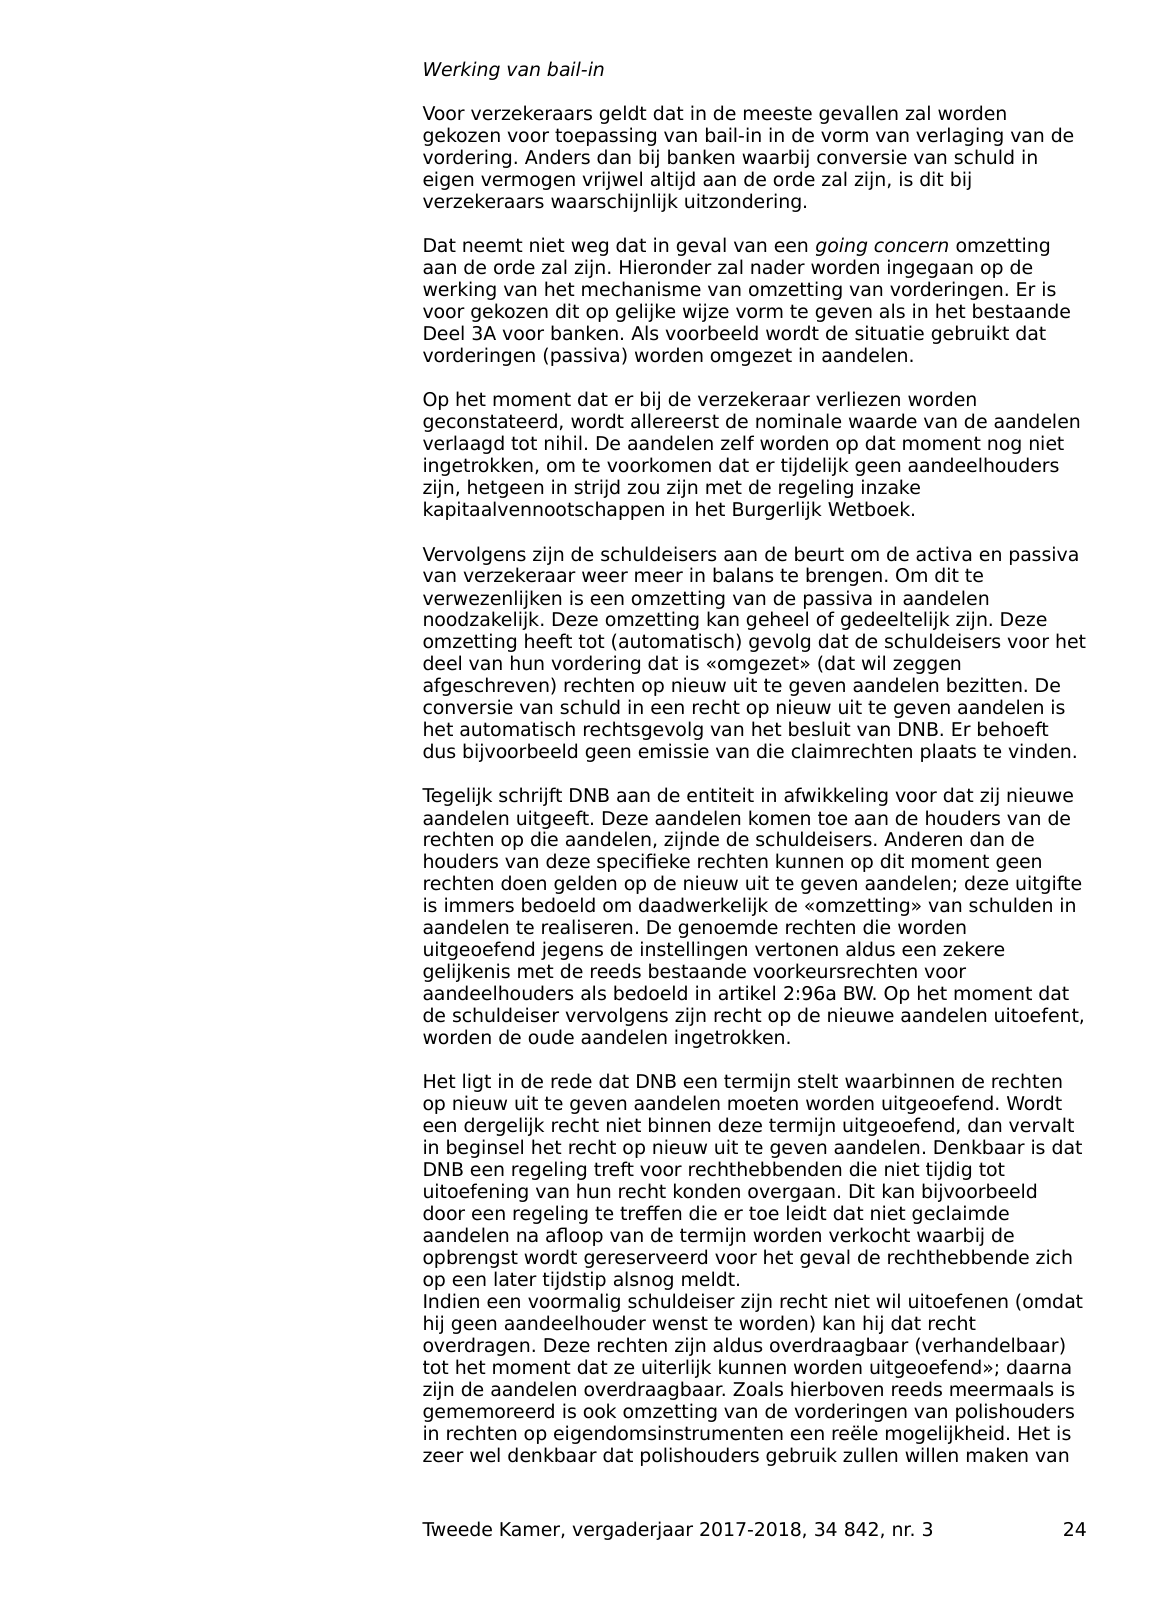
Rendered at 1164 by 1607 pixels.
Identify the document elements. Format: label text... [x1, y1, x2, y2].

text Indien een voormalig schuldeiser zijn recht niet wil uitoefenen (omdat hij geen aandeelhouder wenst te worden) kan hij dat recht overdragen. Deze rechten zijn aldus overdraagbaar (verhandelbaar) tot het moment dat ze uiterlijk kunnen worden uitgeoefend»; daarna zijn de aandelen overdraagbaar. Zoals hierboven reeds meermaals is gememoreerd is ook omzetting van de vorderingen van polishouders in rechten op eigendomsinstrumenten een reële mogelijkheid. Het is zeer wel denkbaar dat polishouders gebruik zullen willen maken van [422, 1291, 1087, 1467]
subtitle Werking van bail-in [422, 59, 1087, 81]
text Voor verzekeraars geldt dat in de meeste gevallen zal worden gekozen voor toepassing van bail-in in de vorm van verlaging van de vordering. Anders dan bij banken waarbij conversie van schuld in eigen vermogen vrijwel altijd aan de orde zal zijn, is dit bij verzekeraars waarschijnlijk uitzondering. [422, 103, 1087, 213]
text Tegelijk schrijft DNB aan de entiteit in afwikkeling voor dat zij nieuwe aandelen uitgeeft. Deze aandelen komen toe aan de houders van de rechten op die aandelen, zijnde de schuldeisers. Anderen dan de houders van deze specifieke rechten kunnen op dit moment geen rechten doen gelden op de nieuw uit te geven aandelen; deze uitgifte is immers bedoeld om daadwerkelijk de «omzetting» van schulden in aandelen te realiseren. De genoemde rechten die worden uitgeoefend jegens de instellingen vertonen aldus een zekere gelijkenis met de reeds bestaande voorkeursrechten voor aandeelhouders als bedoeld in artikel 2:96a BW. Op het moment dat de schuldeiser vervolgens zijn recht op de nieuwe aandelen uitoefent, worden de oude aandelen ingetrokken. [422, 785, 1087, 1049]
text Vervolgens zijn de schuldeisers aan de beurt om de activa en passiva van verzekeraar weer meer in balans te brengen. Om dit te verwezenlijken is een omzetting van de passiva in aandelen noodzakelijk. Deze omzetting kan geheel of gedeeltelijk zijn. Deze omzetting heeft tot (automatisch) gevolg dat de schuldeisers voor het deel van hun vordering dat is «omgezet» (dat wil zeggen afgeschreven) rechten op nieuw uit te geven aandelen bezitten. De conversie van schuld in een recht op nieuw uit te geven aandelen is het automatisch rechtsgevolg van het besluit van DNB. Er behoeft dus bijvoorbeeld geen emissie van die claimrechten plaats te vinden. [422, 543, 1087, 763]
text Dat neemt niet weg dat in geval van een going concern omzetting aan de orde zal zijn. Hieronder zal nader worden ingegaan op de werking van het mechanisme van omzetting van vorderingen. Er is voor gekozen dit op gelijke wijze vorm te geven als in het bestaande Deel 3A voor banken. Als voorbeeld wordt de situatie gebruikt dat vorderingen (passiva) worden omgezet in aandelen. [422, 235, 1087, 367]
text Op het moment dat er bij de verzekeraar verliezen worden geconstateerd, wordt allereerst de nominale waarde van de aandelen verlaagd tot nihil. De aandelen zelf worden op dat moment nog niet ingetrokken, om te voorkomen dat er tijdelijk geen aandeelhouders zijn, hetgeen in strijd zou zijn met de regeling inzake kapitaalvennootschappen in het Burgerlijk Wetboek. [422, 389, 1087, 521]
text Het ligt in de rede dat DNB een termijn stelt waarbinnen de rechten op nieuw uit te geven aandelen moeten worden uitgeoefend. Wordt een dergelijk recht niet binnen deze termijn uitgeoefend, dan vervalt in beginsel het recht op nieuw uit te geven aandelen. Denkbaar is dat DNB een regeling treft voor rechthebbenden die niet tijdig tot uitoefening van hun recht konden overgaan. Dit kan bijvoorbeeld door een regeling te treffen die er toe leidt dat niet geclaimde aandelen na afloop van de termijn worden verkocht waarbij de opbrengst wordt gereserveerd voor het geval de rechthebbende zich op een later tijdstip alsnog meldt. [422, 1071, 1087, 1291]
